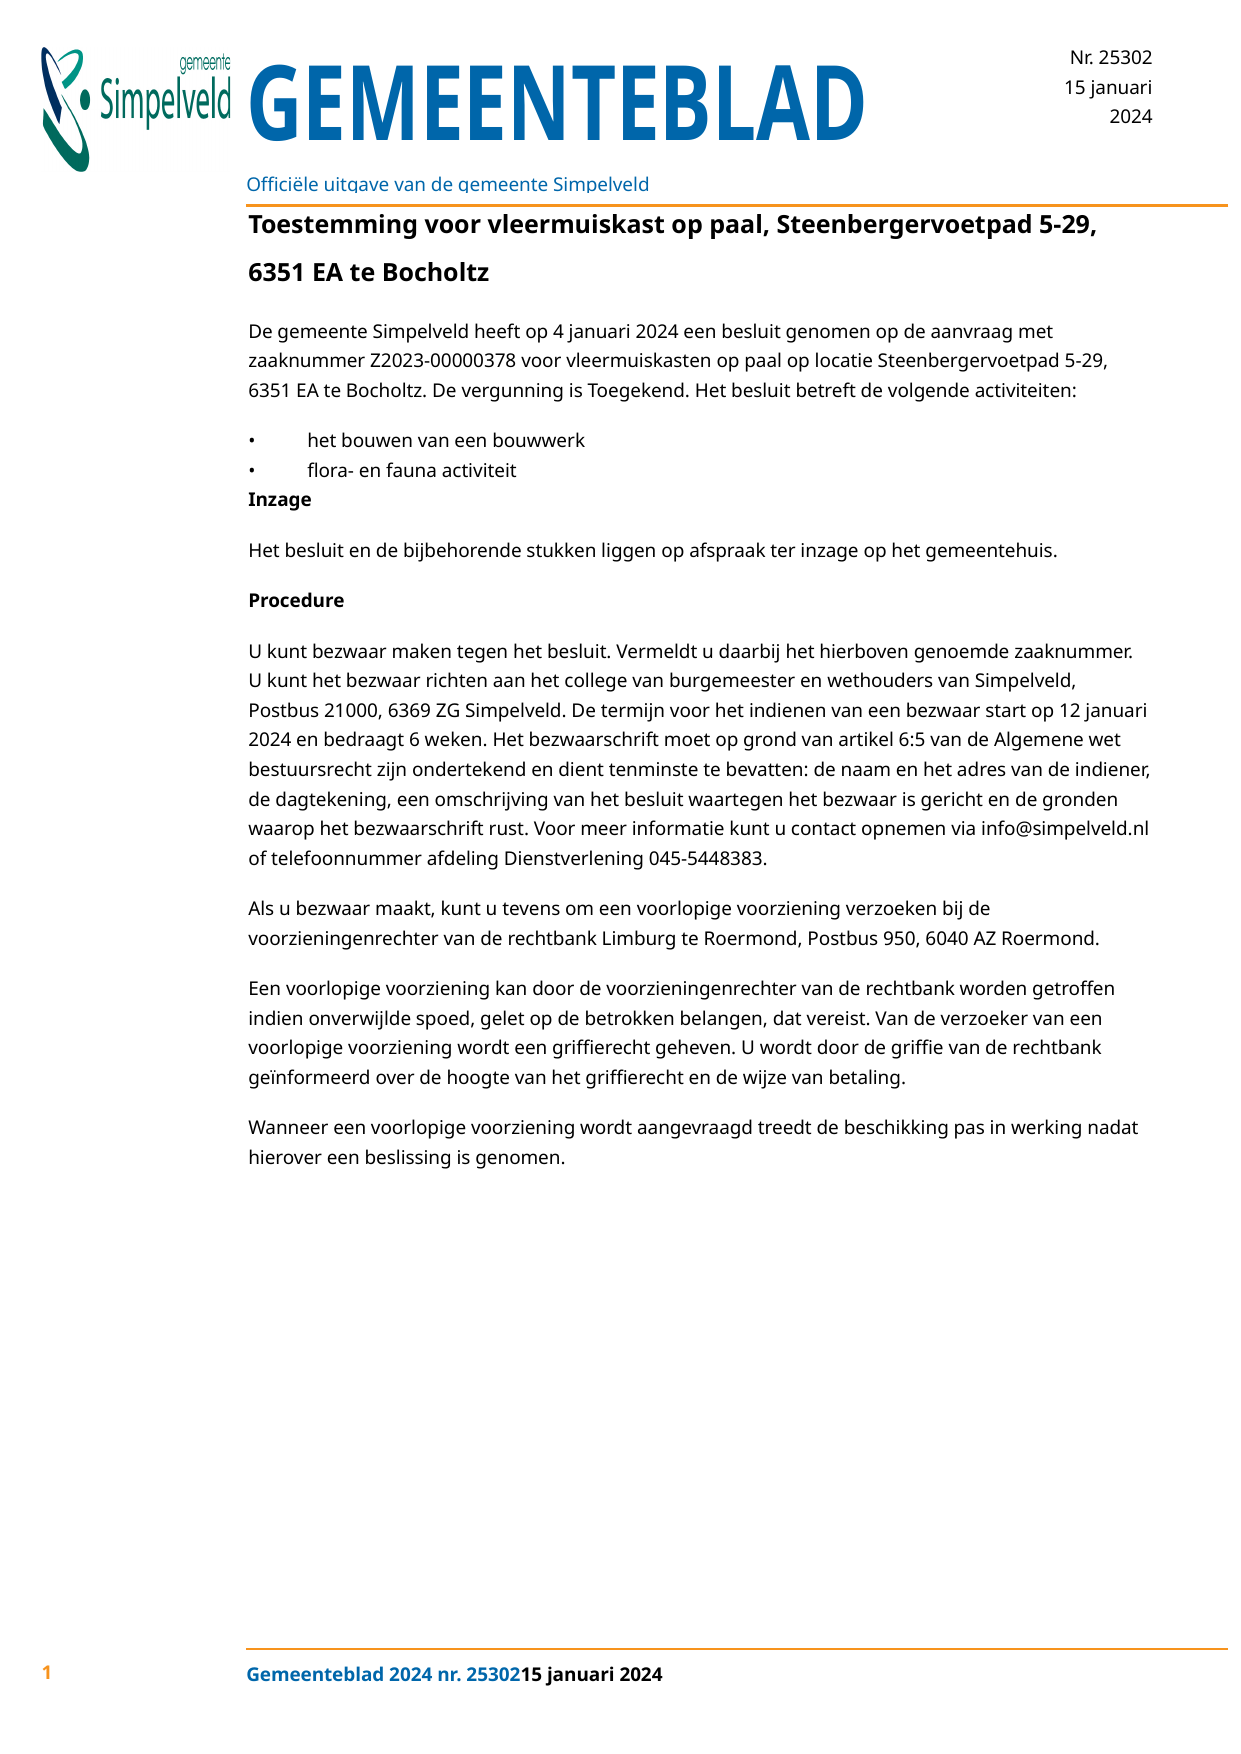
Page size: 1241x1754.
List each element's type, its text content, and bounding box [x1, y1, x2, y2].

text Als u bezwaar maakt, kunt u tevens om een voorlopige voorziening verzoeken bij de voorzieningenrechter van de rechtbank Limburg te Roermond, Postbus 950, 6040 AZ Roermond. [248, 895, 1152, 951]
text Het besluit en de bijbehorende stukken liggen op afspraak ter inzage op het gemeentehuis. [248, 537, 1152, 563]
text De gemeente Simpelveld heeft op 4 januari 2024 een besluit genomen op de aanvraag met zaaknummer Z2023-00000378 voor vleermuiskasten op paal op locatie Steenbergervoetpad 5-29, 6351 EA te Bocholtz. De vergunning is Toegekend. Het besluit betreft de volgende activiteiten: [248, 318, 1152, 403]
list het bouwen van een bouwwerk [248, 427, 1152, 453]
text Inzage [248, 487, 1152, 512]
text U kunt bezwaar maken tegen het besluit. Vermeldt u daarbij het hierboven genoemde zaaknummer. U kunt het bezwaar richten aan het college van burgemeester en wethouders van Simpelveld, Postbus 21000, 6369 ZG Simpelveld. De termijn voor het indienen van een bezwaar start op 12 januari 2024 en bedraagt 6 weken. Het bezwaarschrift moet op grond van artikel 6:5 van de Algemene wet bestuursrecht zijn ondertekend en dient tenminste te bevatten: de naam en het adres van de indiener, de dagtekening, een omschrijving van het besluit waartegen het bezwaar is gericht en de gronden waarop het bezwaarschrift rust. Voor meer informatie kunt u contact opnemen via info@simpelveld.nl of telefoonnummer afdeling Dienstverlening 045-5448383. [248, 638, 1152, 871]
list flora- en fauna activiteit [248, 457, 1152, 483]
picture [41, 47, 231, 172]
text Wanneer een voorlopige voorziening wordt aangevraagd treedt de beschikking pas in werking nadat hierover een beslissing is genomen. [248, 1114, 1152, 1170]
text Een voorlopige voorziening kan door de voorzieningenrechter van de rechtbank worden getroffen indien onverwijlde spoed, gelet op de betrokken belangen, dat vereist. Van de verzoeker van een voorlopige voorziening wordt een griffierecht geheven. U wordt door de griffie van de rechtbank geïnformeerd over de hoogte van het griffierecht en de wijze van betaling. [248, 975, 1152, 1090]
text Toestemming voor vleermuiskast op paal, Steenbergervoetpad 5-29, 6351 EA te Bocholtz [248, 207, 1152, 288]
text Procedure [248, 587, 1152, 613]
